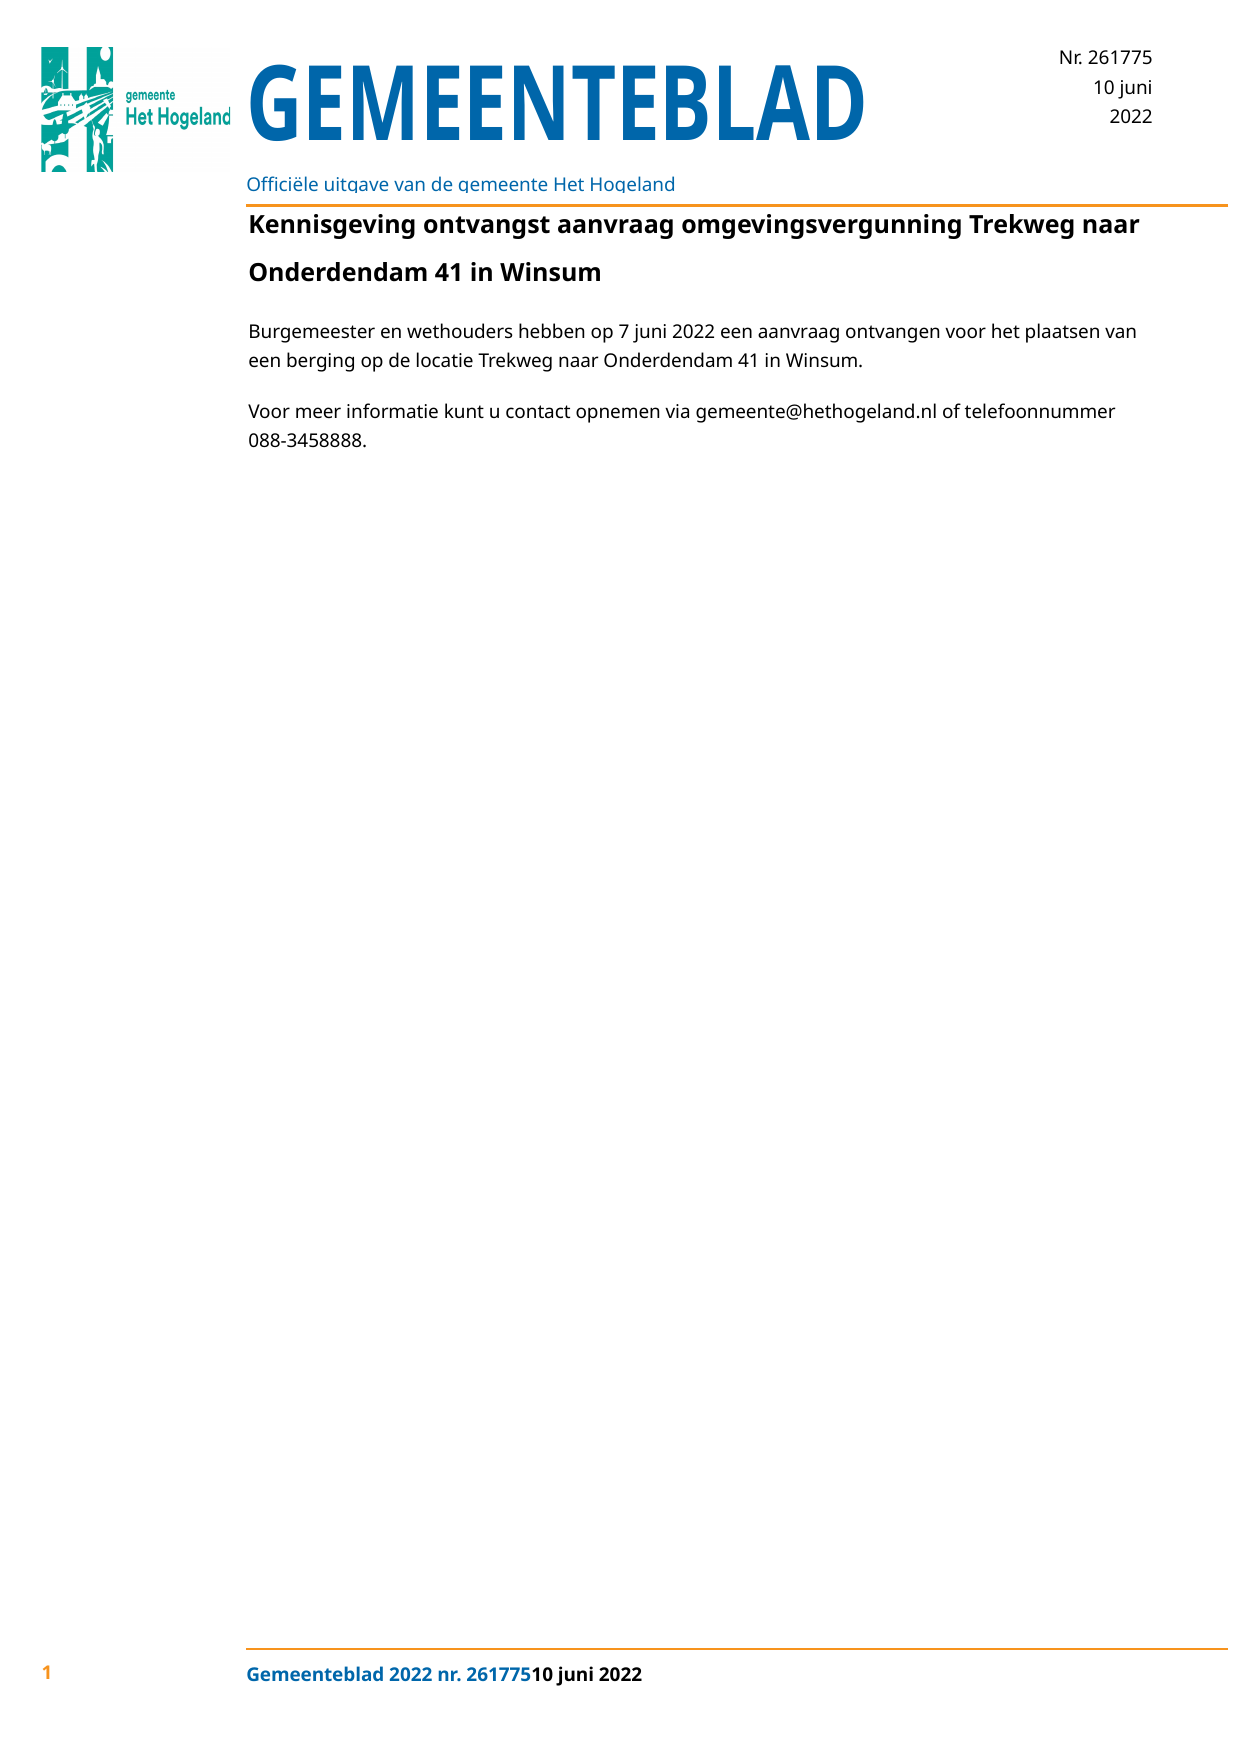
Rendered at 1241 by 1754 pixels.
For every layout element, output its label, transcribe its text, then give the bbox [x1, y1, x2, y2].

text Kennisgeving ontvangst aanvraag omgevingsvergunning Trekweg naar Onderdendam 41 in Winsum [248, 207, 1152, 288]
text Burgemeester en wethouders hebben op 7 juni 2022 een aanvraag ontvangen voor het plaatsen van een berging op de locatie Trekweg naar Onderdendam 41 in Winsum. [248, 318, 1152, 373]
picture [41, 47, 231, 172]
text Voor meer informatie kunt u contact opnemen via gemeente@hethogeland.nl of telefoonnummer 088-3458888. [248, 398, 1152, 453]
